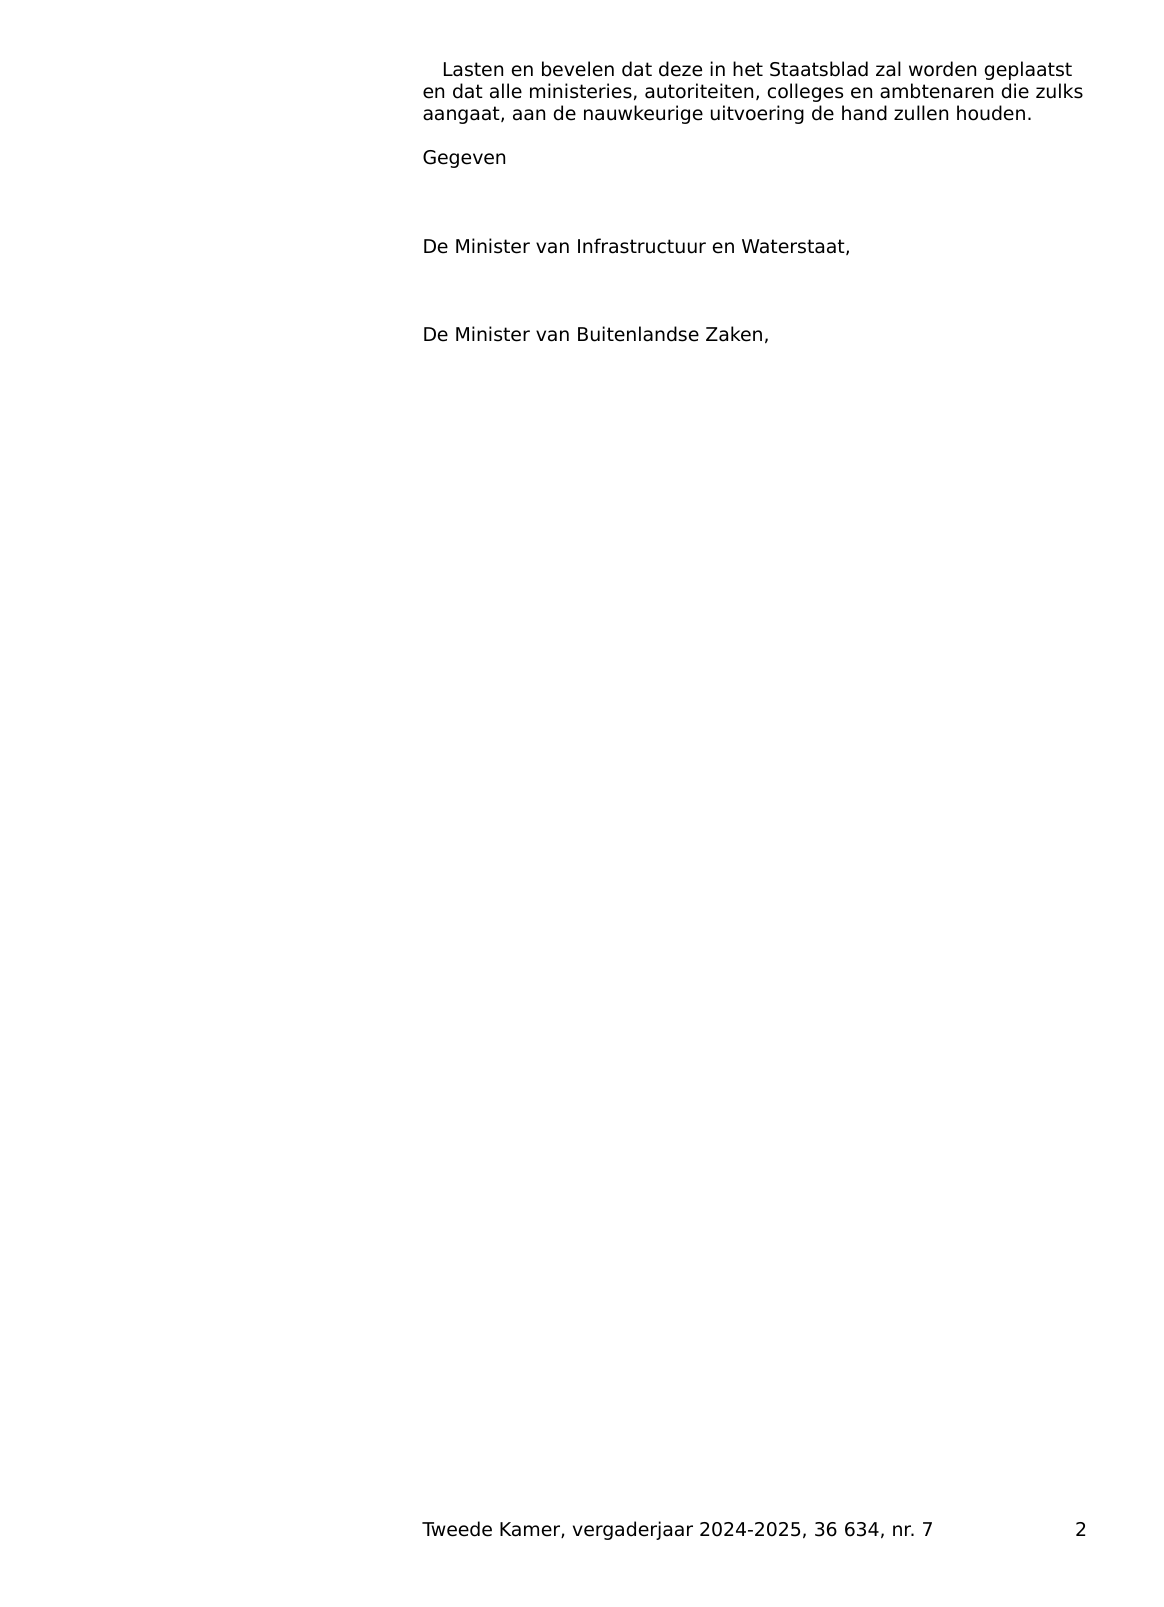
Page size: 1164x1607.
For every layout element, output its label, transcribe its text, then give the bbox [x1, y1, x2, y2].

text Lasten en bevelen dat deze in het Staatsblad zal worden geplaatst en dat alle ministeries, autoriteiten, colleges en ambtenaren die zulks aangaat, aan de nauwkeurige uitvoering de hand zullen houden. [422, 59, 1087, 125]
text Gegeven [422, 147, 1087, 169]
text De Minister van Infrastructuur en Waterstaat, [422, 236, 1087, 258]
text De Minister van Buitenlandse Zaken, [422, 324, 1087, 346]
